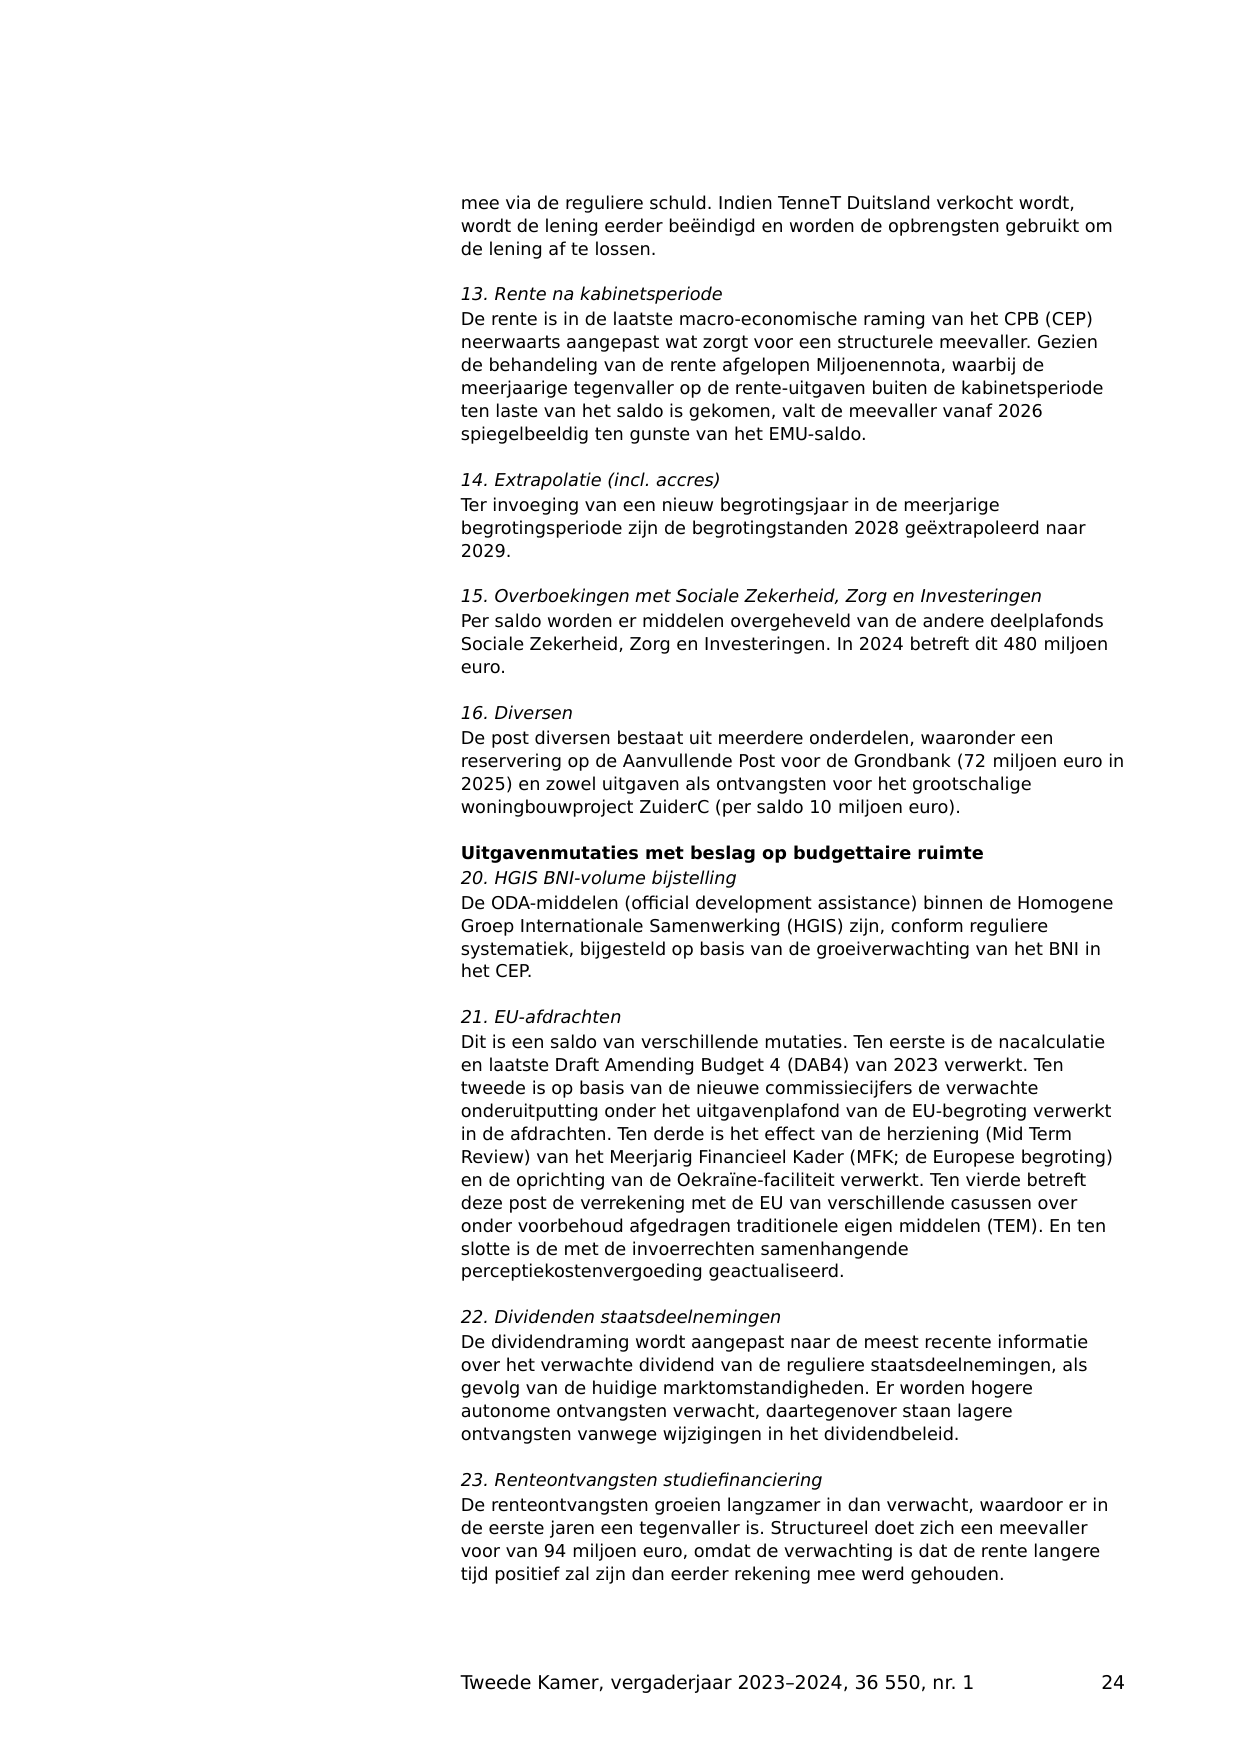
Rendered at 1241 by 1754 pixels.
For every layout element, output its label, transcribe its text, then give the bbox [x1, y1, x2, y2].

text 21. EU-afdrachten [461, 1005, 1125, 1028]
text 20. HGIS BNI-volume bijstelling [461, 866, 1125, 889]
text 15. Overboekingen met Sociale Zekerheid, Zorg en Investeringen [461, 584, 1125, 607]
text De renteontvangsten groeien langzamer in dan verwacht, waardoor er in de eerste jaren een tegenvaller is. Structureel doet zich een meevaller voor van 94 miljoen euro, omdat de verwachting is dat de rente langere tijd positief zal zijn dan eerder rekening mee werd gehouden. [461, 1493, 1125, 1584]
text mee via de reguliere schuld. Indien TenneT Duitsland verkocht wordt, wordt de lening eerder beëindigd en worden de opbrengsten gebruikt om de lening af te lossen. [461, 191, 1125, 259]
text De rente is in de laatste macro-economische raming van het CPB (CEP) neerwaarts aangepast wat zorgt voor een structurele meevaller. Gezien de behandeling van de rente afgelopen Miljoenennota, waarbij de meerjaarige tegenvaller op de rente-uitgaven buiten de kabinetsperiode ten laste van het saldo is gekomen, valt de meevaller vanaf 2026 spiegelbeeldig ten gunste van het EMU-saldo. [461, 307, 1125, 445]
text 14. Extrapolatie (incl. accres) [461, 468, 1125, 491]
text 22. Dividenden staatsdeelnemingen [461, 1305, 1125, 1328]
text 23. Renteontvangsten studiefinanciering [461, 1468, 1125, 1491]
text 16. Diversen [461, 701, 1125, 724]
text Dit is een saldo van verschillende mutaties. Ten eerste is de nacalculatie en laatste Draft Amending Budget 4 (DAB4) van 2023 verwerkt. Ten tweede is op basis van de nieuwe commissiecijfers de verwachte onderuitputting onder het uitgavenplafond van de EU-begroting verwerkt in de afdrachten. Ten derde is het effect van de herziening (Mid Term Review) van het Meerjarig Financieel Kader (MFK; de Europese begroting) en de oprichting van de Oekraïne-faciliteit verwerkt. Ten vierde betreft deze post de verrekening met de EU van verschillende casussen over onder voorbehoud afgedragen traditionele eigen middelen (TEM). En ten slotte is de met de invoerrechten samenhangende perceptiekostenvergoeding geactualiseerd. [461, 1030, 1125, 1282]
text De ODA-middelen (official development assistance) binnen de Homogene Groep Internationale Samenwerking (HGIS) zijn, conform reguliere systematiek, bijgesteld op basis van de groeiverwachting van het BNI in het CEP. [461, 891, 1125, 982]
text 13. Rente na kabinetsperiode [461, 282, 1125, 305]
text Ter invoeging van een nieuw begrotingsjaar in de meerjarige begrotingsperiode zijn de begrotingstanden 2028 geëxtrapoleerd naar 2029. [461, 493, 1125, 562]
text De dividendraming wordt aangepast naar de meest recente informatie over het verwachte dividend van de reguliere staatsdeelnemingen, als gevolg van de huidige marktomstandigheden. Er worden hogere autonome ontvangsten verwacht, daartegenover staan lagere ontvangsten vanwege wijzigingen in het dividendbeleid. [461, 1330, 1125, 1445]
text Per saldo worden er middelen overgeheveld van de andere deelplafonds Sociale Zekerheid, Zorg en Investeringen. In 2024 betreft dit 480 miljoen euro. [461, 609, 1125, 678]
text De post diversen bestaat uit meerdere onderdelen, waaronder een reservering op de Aanvullende Post voor de Grondbank (72 miljoen euro in 2025) en zowel uitgaven als ontvangsten voor het grootschalige woningbouwproject ZuiderC (per saldo 10 miljoen euro). [461, 726, 1125, 818]
text Uitgavenmutaties met beslag op budgettaire ruimte [461, 841, 1125, 864]
